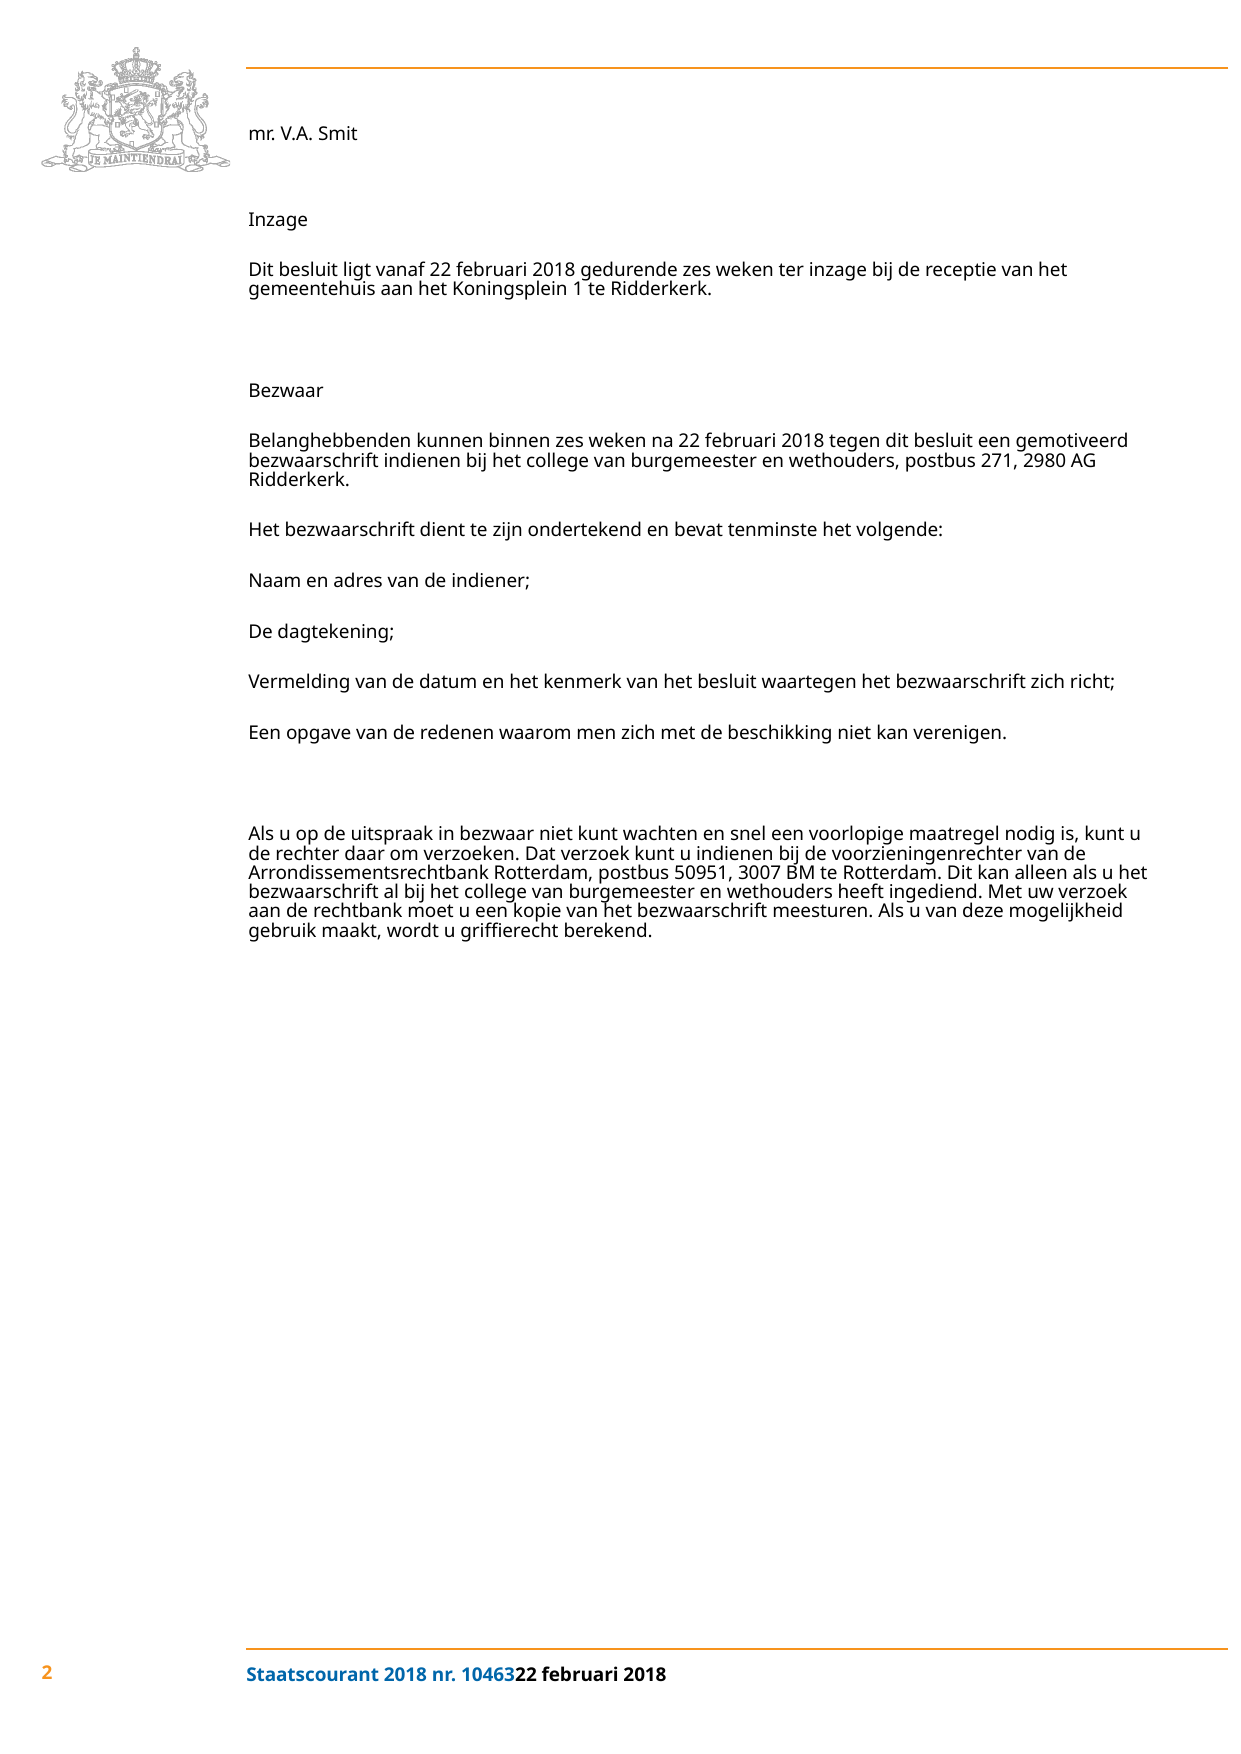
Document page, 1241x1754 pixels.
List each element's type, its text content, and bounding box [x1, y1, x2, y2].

text Inzage [248, 211, 1152, 230]
text Bezwaar [248, 382, 1152, 401]
text De dagtekening; [248, 623, 1152, 642]
text mr. V.A. Smit [248, 121, 1152, 146]
text Belanghebbenden kunnen binnen zes weken na 22 februari 2018 tegen dit besluit een gemotiveerd bezwaarschrift indienen bij het college van burgemeester en wethouders, postbus 271, 2980 AG Ridderkerk. [248, 432, 1152, 490]
picture [41, 47, 231, 172]
text Het bezwaarschrift dient te zijn ondertekend en bevat tenminste het volgende: [248, 521, 1152, 541]
text Als u op de uitspraak in bezwaar niet kunt wachten en snel een voorlopige maatregel nodig is, kunt u de rechter daar om verzoeken. Dat verzoek kunt u indienen bij de voorzieningenrechter van de Arrondissementsrechtbank Rotterdam, postbus 50951, 3007 BM te Rotterdam. Dit kan alleen als u het bezwaarschrift al bij het college van burgemeester en wethouders heeft ingediend. Met uw verzoek aan de rechtbank moet u een kopie van het bezwaarschrift meesturen. Als u van deze mogelijkheid gebruik maakt, wordt u griffierecht berekend. [248, 825, 1152, 941]
text Een opgave van de redenen waarom men zich met de beschikking niet kan verenigen. [248, 724, 1152, 743]
text Vermelding van de datum en het kenmerk van het besluit waartegen het bezwaarschrift zich richt; [248, 673, 1152, 693]
text Naam en adres van de indiener; [248, 572, 1152, 591]
text Dit besluit ligt vanaf 22 februari 2018 gedurende zes weken ter inzage bij de receptie van het gemeentehuis aan het Koningsplein 1 te Ridderkerk. [248, 261, 1152, 300]
